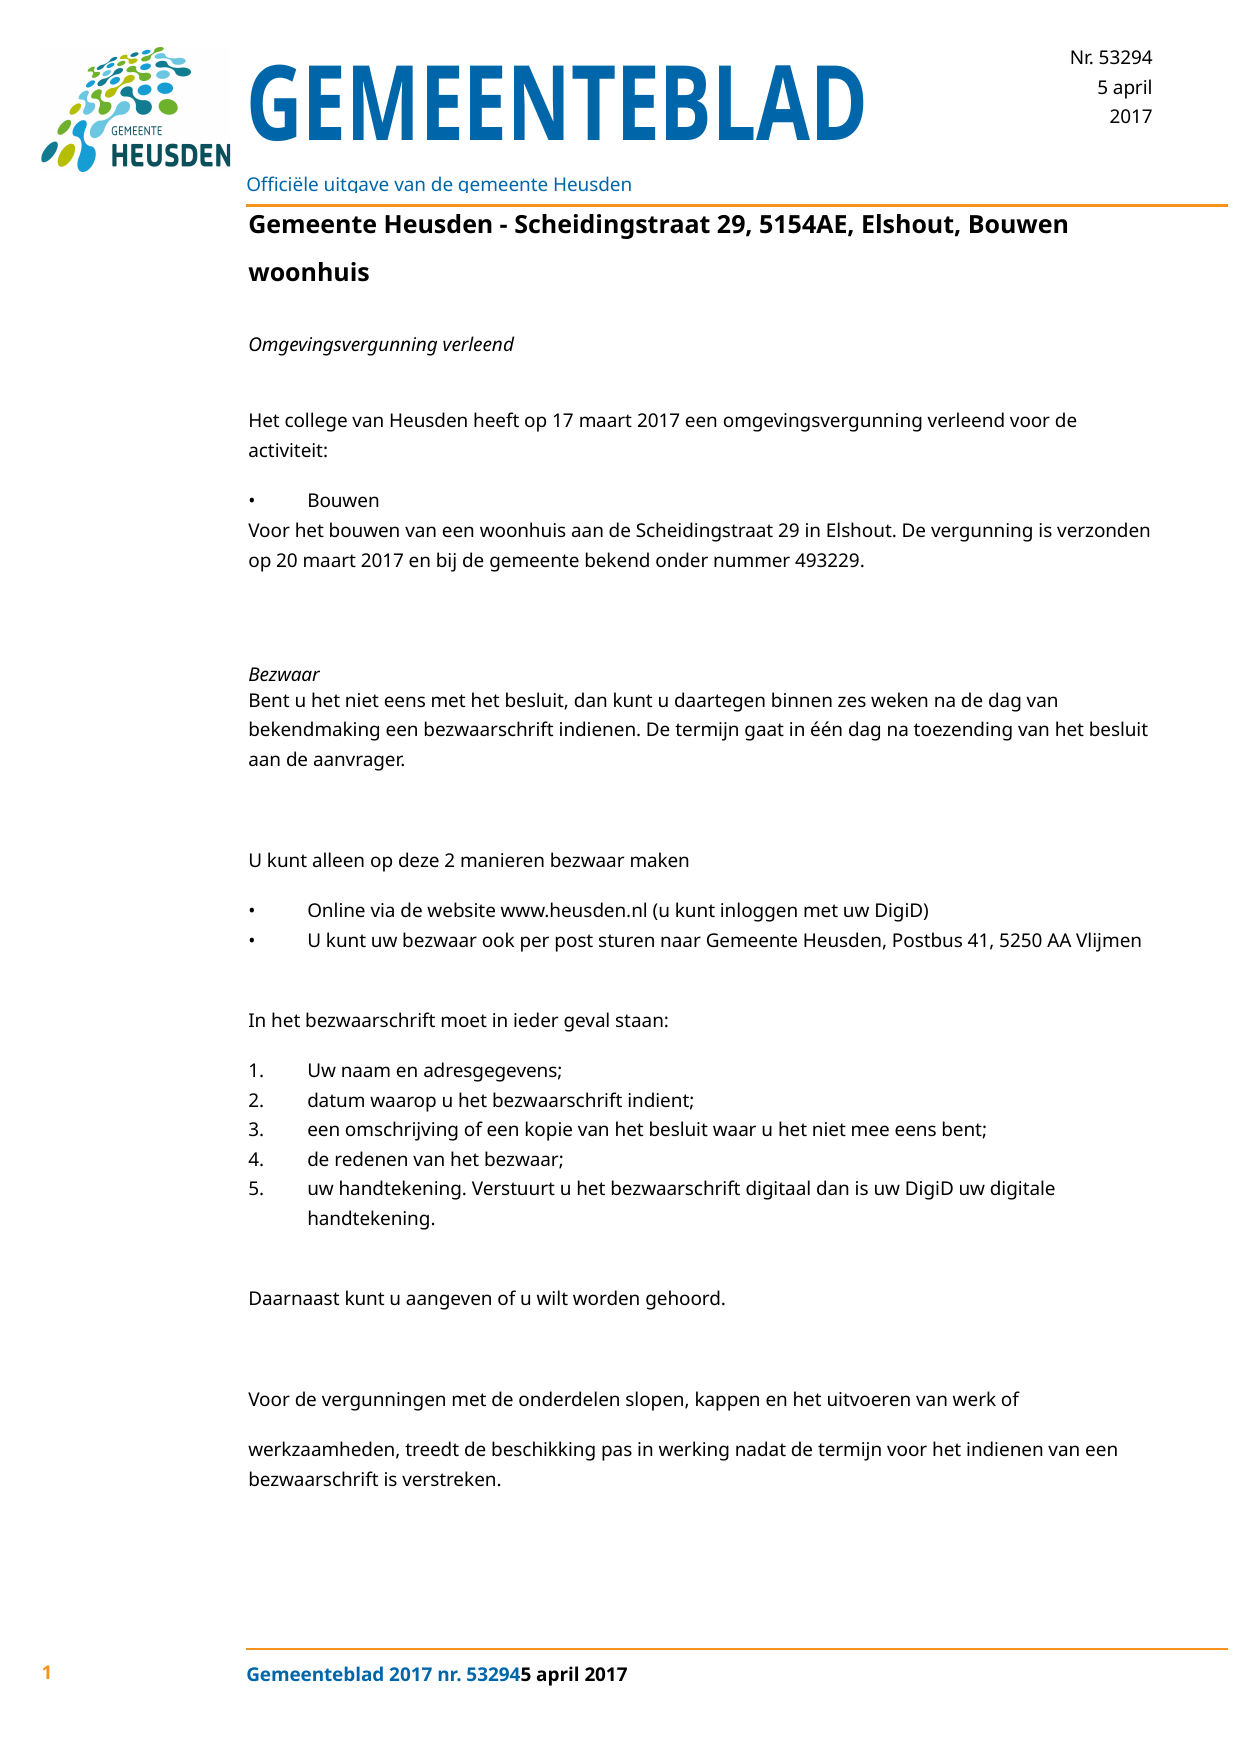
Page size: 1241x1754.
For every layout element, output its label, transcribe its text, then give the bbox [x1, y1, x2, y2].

picture [41, 47, 231, 172]
text Omgevingsvergunning verleend [248, 331, 1152, 357]
text Het college van Heusden heeft op 17 maart 2017 een omgevingsvergunning verleend voor de activiteit: [248, 408, 1152, 463]
list Bouwen [248, 488, 1152, 513]
list uw handtekening. Verstuurt u het bezwaarschrift digitaal dan is uw DigiD uw digitale handtekening. [248, 1176, 1152, 1231]
text werkzaamheden, treedt de beschikking pas in werking nadat de termijn voor het indienen van een bezwaarschrift is verstreken. [248, 1436, 1152, 1492]
list Uw naam en adresgegevens; [248, 1057, 1152, 1083]
text Daarnaast kunt u aangeven of u wilt worden gehoord. [248, 1285, 1152, 1311]
list Online via de website www.heusden.nl (u kunt inloggen met uw DigiD) [248, 897, 1152, 923]
text Voor de vergunningen met de onderdelen slopen, kappen en het uitvoeren van werk of [248, 1386, 1152, 1412]
text Bezwaar [248, 661, 1152, 687]
text In het bezwaarschrift moet in ieder geval staan: [248, 1007, 1152, 1033]
list de redenen van het bezwaar; [248, 1146, 1152, 1172]
text Gemeente Heusden - Scheidingstraat 29, 5154AE, Elshout, Bouwen woonhuis [248, 207, 1152, 288]
list een omschrijving of een kopie van het besluit waar u het niet mee eens bent; [248, 1116, 1152, 1142]
list datum waarop u het bezwaarschrift indient; [248, 1087, 1152, 1113]
text Bent u het niet eens met het besluit, dan kunt u daartegen binnen zes weken na de dag van bekendmaking een bezwaarschrift indienen. De termijn gaat in één dag na toezending van het besluit aan de aanvrager. [248, 687, 1152, 772]
text Voor het bouwen van een woonhuis aan de Scheidingstraat 29 in Elshout. De vergunning is verzonden op 20 maart 2017 en bij de gemeente bekend onder nummer 493229. [248, 517, 1152, 572]
text U kunt alleen op deze 2 manieren bezwaar maken [248, 847, 1152, 873]
list U kunt uw bezwaar ook per post sturen naar Gemeente Heusden, Postbus 41, 5250 AA Vlijmen [248, 927, 1152, 953]
